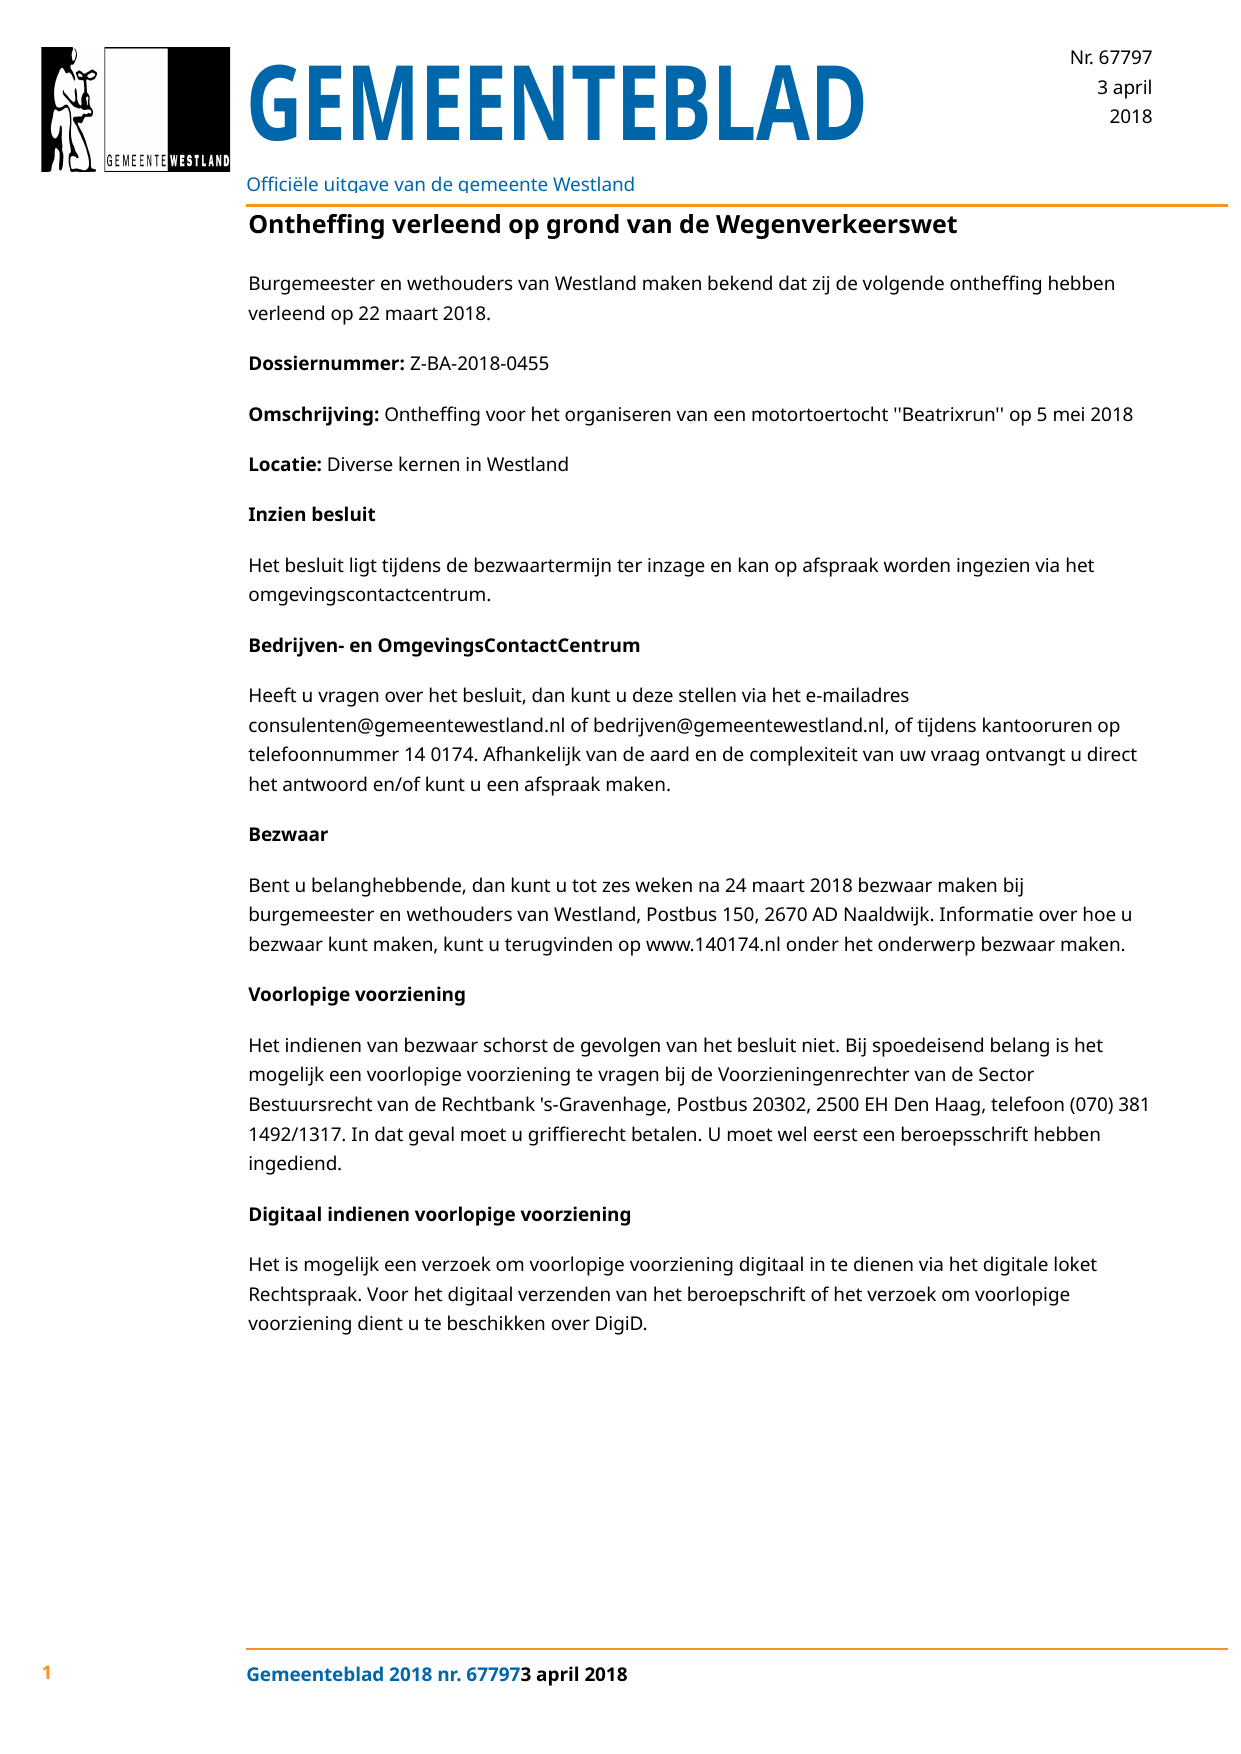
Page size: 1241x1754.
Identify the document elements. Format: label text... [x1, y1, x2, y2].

text Omschrijving: Ontheffing voor het organiseren van een motortoertocht ''Beatrixrun'' op 5 mei 2018 [248, 401, 1152, 426]
text Dossiernummer: Z-BA-2018-0455 [248, 350, 1152, 376]
text Het is mogelijk een verzoek om voorlopige voorziening digitaal in te dienen via het digitale loket Rechtspraak. Voor het digitaal verzenden van het beroepschrift of het verzoek om voorlopige voorziening dient u te beschikken over DigiD. [248, 1251, 1152, 1336]
text Heeft u vragen over het besluit, dan kunt u deze stellen via het e-mailadres consulenten@gemeentewestland.nl of bedrijven@gemeentewestland.nl, of tijdens kantooruren op telefoonnummer 14 0174. Afhankelijk van de aard en de complexiteit van uw vraag ontvangt u direct het antwoord en/of kunt u een afspraak maken. [248, 682, 1152, 797]
picture [41, 47, 231, 172]
text Burgemeester en wethouders van Westland maken bekend dat zij de volgende ontheffing hebben verleend op 22 maart 2018. [248, 270, 1152, 326]
text Bedrijven- en OmgevingsContactCentrum [248, 632, 1152, 658]
text Bent u belanghebbende, dan kunt u tot zes weken na 24 maart 2018 bezwaar maken bij burgemeester en wethouders van Westland, Postbus 150, 2670 AD Naaldwijk. Informatie over hoe u bezwaar kunt maken, kunt u terugvinden op www.140174.nl onder het onderwerp bezwaar maken. [248, 872, 1152, 957]
text Het indienen van bezwaar schorst de gevolgen van het besluit niet. Bij spoedeisend belang is het mogelijk een voorlopige voorziening te vragen bij de Voorzieningenrechter van de Sector Bestuursrecht van de Rechtbank 's-Gravenhage, Postbus 20302, 2500 EH Den Haag, telefoon (070) 381 1492/1317. In dat geval moet u griffierecht betalen. U moet wel eerst een beroepsschrift hebben ingediend. [248, 1032, 1152, 1176]
text Voorlopige voorziening [248, 982, 1152, 1007]
text Ontheffing verleend op grond van de Wegenverkeerswet [248, 207, 1152, 241]
text Inzien besluit [248, 502, 1152, 527]
text Het besluit ligt tijdens de bezwaartermijn ter inzage en kan op afspraak worden ingezien via het omgevingscontactcentrum. [248, 552, 1152, 607]
text Locatie: Diverse kernen in Westland [248, 451, 1152, 477]
text Bezwaar [248, 822, 1152, 847]
text Digitaal indienen voorlopige voorziening [248, 1201, 1152, 1226]
